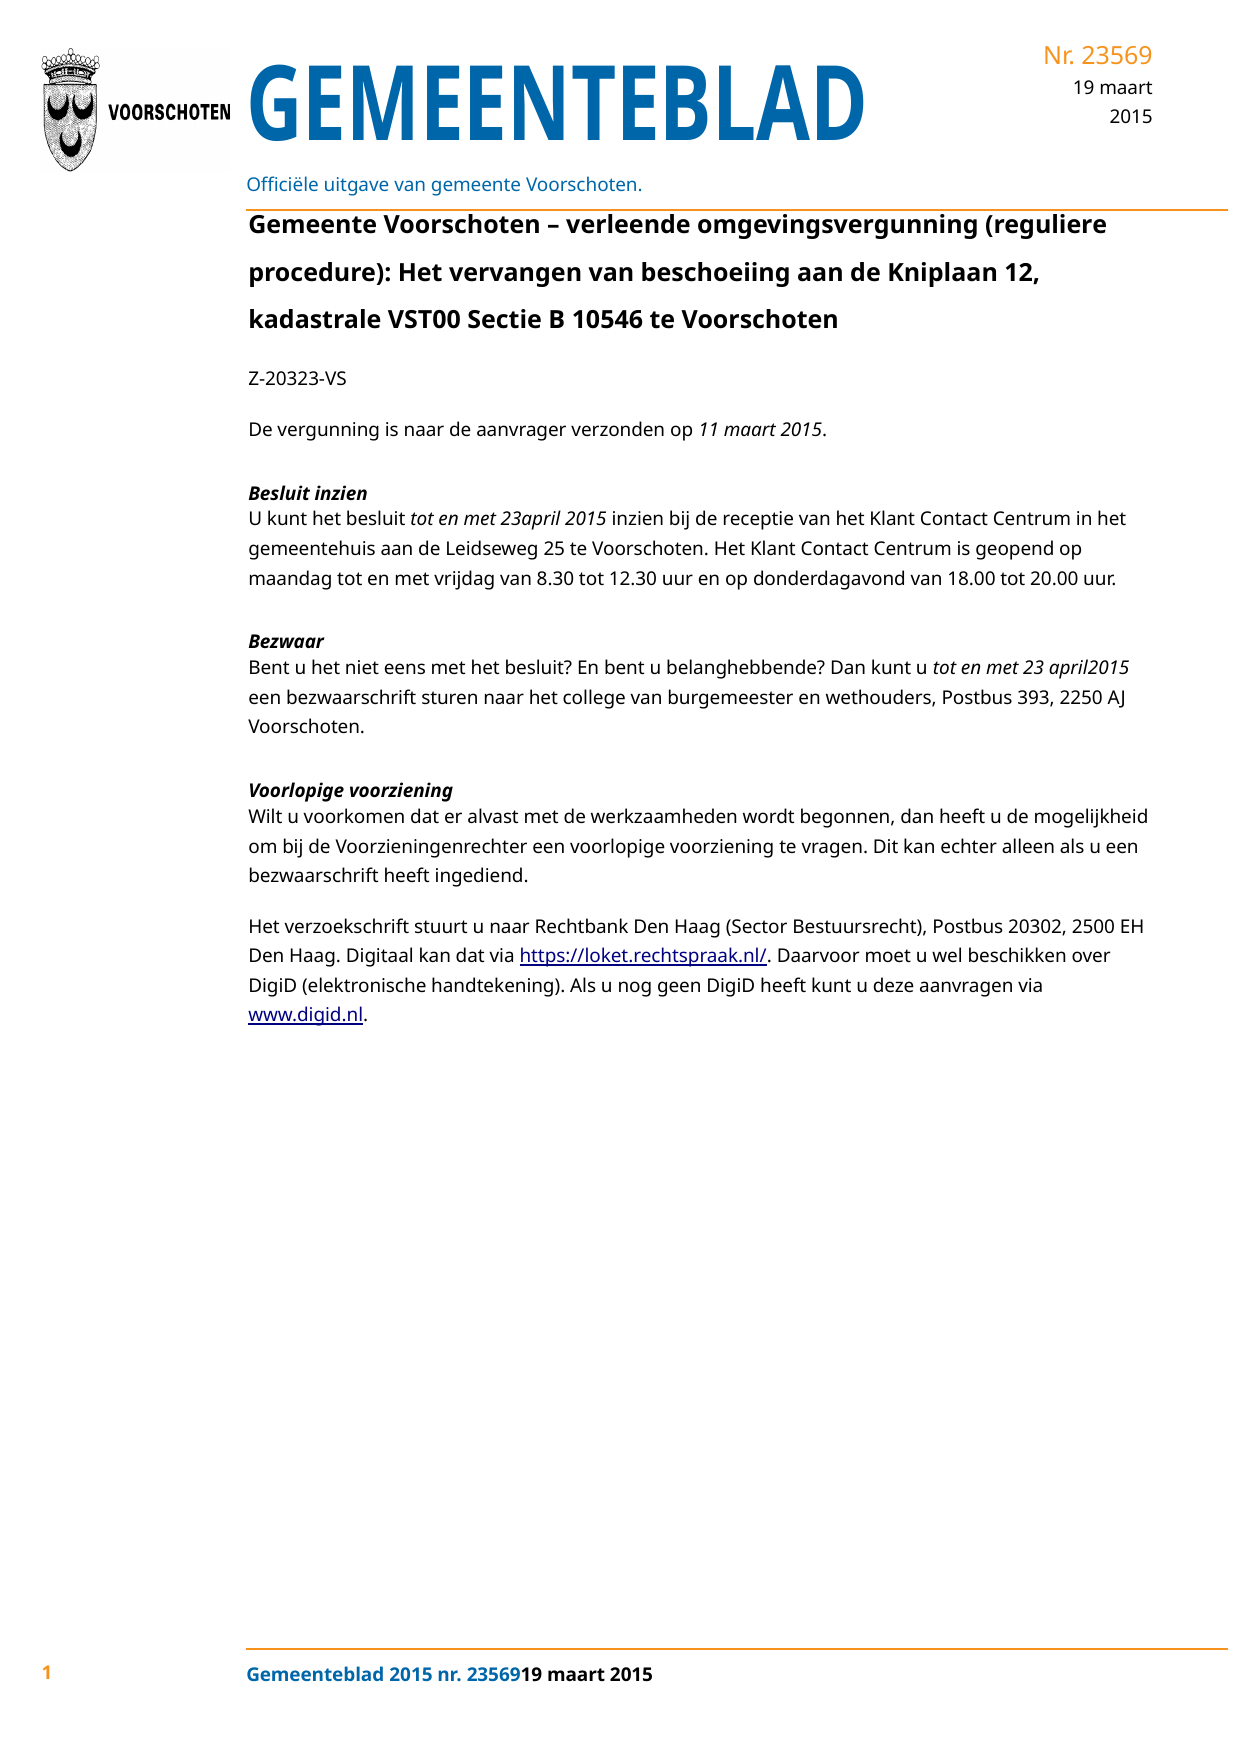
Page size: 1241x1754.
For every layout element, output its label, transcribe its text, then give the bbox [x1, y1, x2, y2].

text Bezwaar [248, 629, 1152, 654]
text U kunt het besluit tot en met 23april 2015 inzien bij de receptie van het Klant Contact Centrum in het gemeentehuis aan de Leidseweg 25 te Voorschoten. Het Klant Contact Centrum is geopend op maandag tot en met vrijdag van 8.30 tot 12.30 uur en op donderdagavond van 18.00 tot 20.00 uur. [248, 506, 1152, 591]
text Het verzoekschrift stuurt u naar Rechtbank Den Haag (Sector Bestuursrecht), Postbus 20302, 2500 EH Den Haag. Digitaal kan dat via https://loket.rechtspraak.nl/. Daarvoor moet u wel beschikken over DigiD (elektronische handtekening). Als u nog geen DigiD heeft kunt u deze aanvragen via www.digid.nl. [248, 913, 1152, 1027]
text Voorlopige voorziening [248, 778, 1152, 803]
text Besluit inzien [248, 480, 1152, 506]
text De vergunning is naar de aanvrager verzonden op 11 maart 2015. [248, 416, 1152, 442]
text Bent u het niet eens met het besluit? En bent u belanghebbende? Dan kunt u tot en met 23 april2015 een bezwaarschrift sturen naar het college van burgemeester en wethouders, Postbus 393, 2250 AJ Voorschoten. [248, 654, 1152, 739]
picture [41, 47, 231, 172]
text Gemeente Voorschoten – verleende omgevingsvergunning (reguliere procedure): Het vervangen van beschoeiing aan de Kniplaan 12, kadastrale VST00 Sectie B 10546 te Voorschoten [248, 211, 1152, 336]
text Z-20323-VS [248, 366, 1152, 391]
text Wilt u voorkomen dat er alvast met de werkzaamheden wordt begonnen, dan heeft u de mogelijkheid om bij de Voorzieningenrechter een voorlopige voorziening te vragen. Dit kan echter alleen als u een bezwaarschrift heeft ingediend. [248, 803, 1152, 888]
